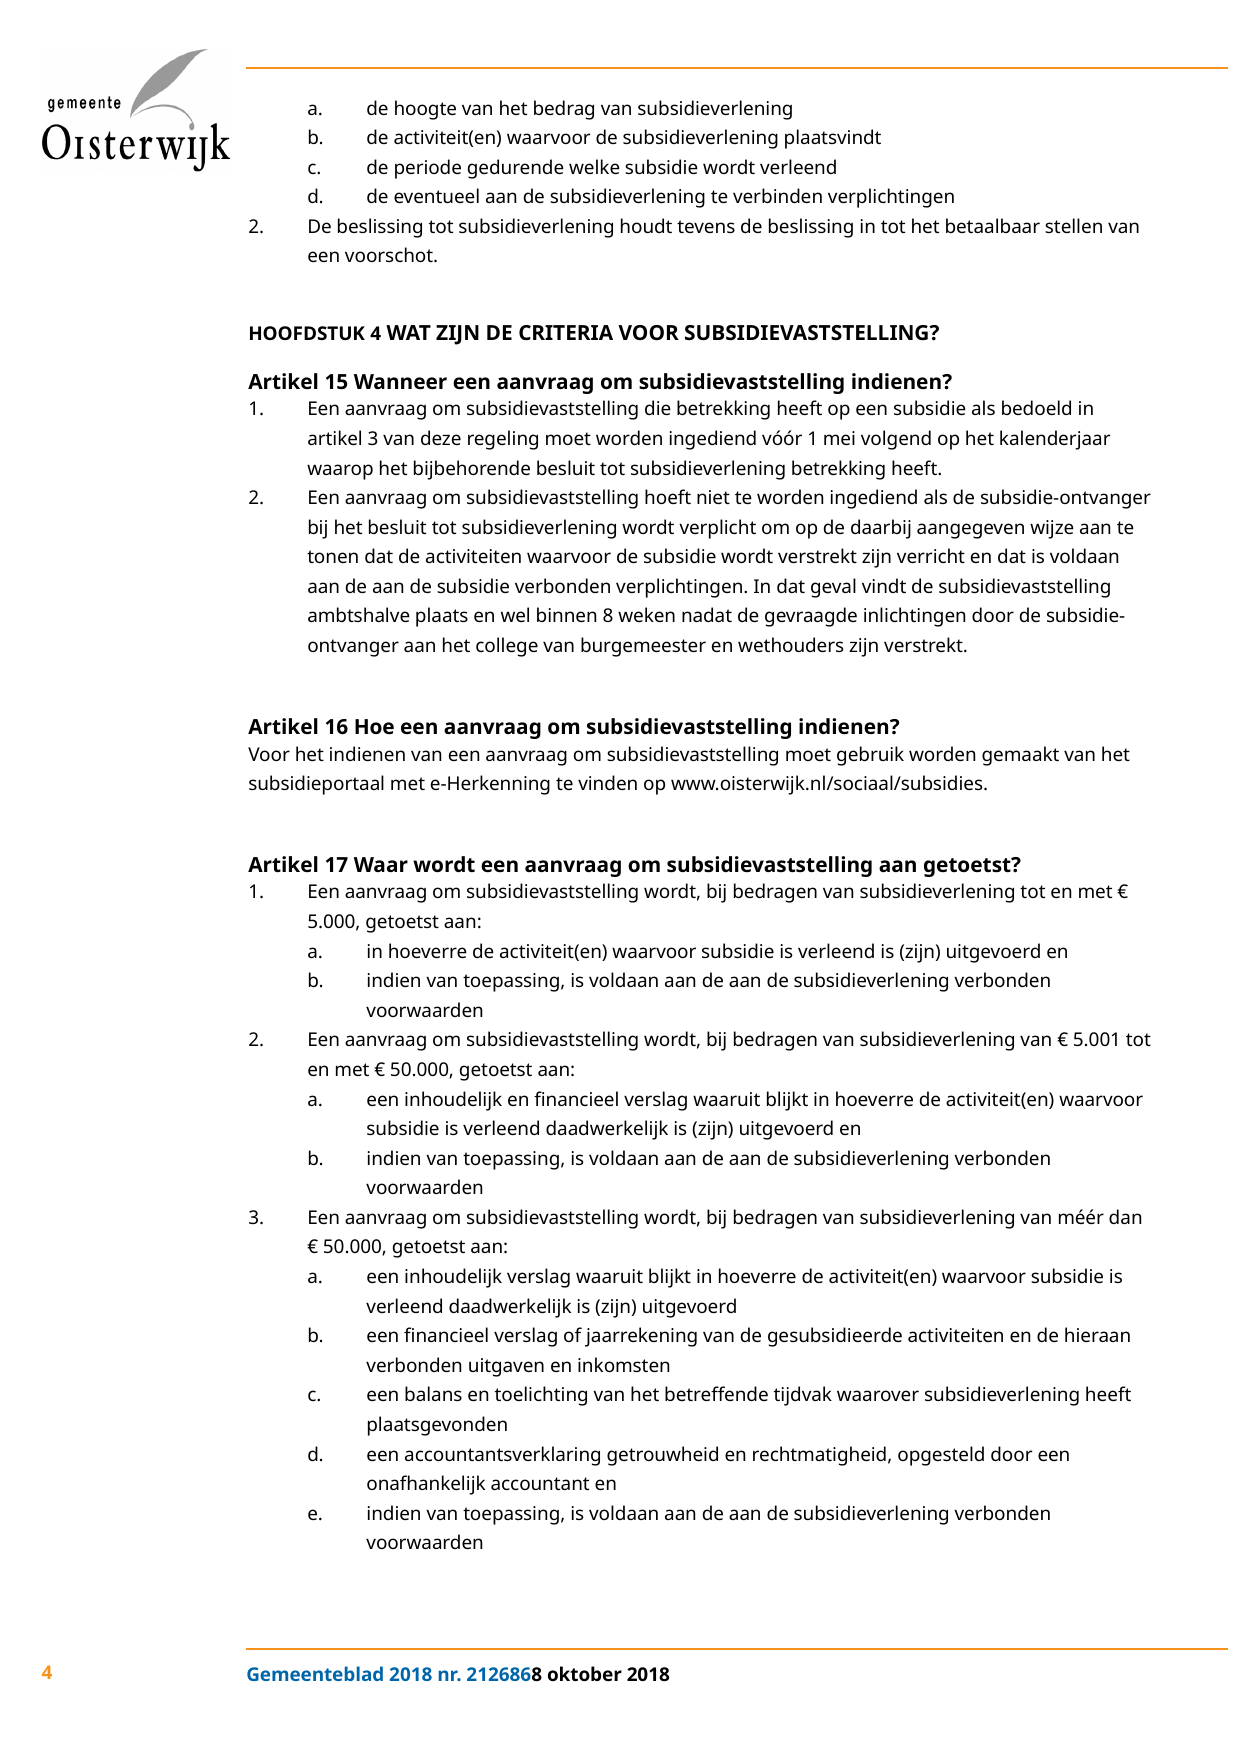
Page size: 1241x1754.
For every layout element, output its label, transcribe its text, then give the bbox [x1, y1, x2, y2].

list indien van toepassing, is voldaan aan de aan de subsidieverlening verbonden voorwaarden [307, 1145, 1152, 1200]
list de periode gedurende welke subsidie wordt verleend [307, 154, 1152, 180]
list Een aanvraag om subsidievaststelling wordt, bij bedragen van subsidieverlening tot en met € 5.000, getoetst aan: [248, 879, 1152, 934]
text Artikel 15 Wanneer een aanvraag om subsidievaststelling indienen? [248, 367, 1152, 396]
list de eventueel aan de subsidieverlening te verbinden verplichtingen [307, 183, 1152, 209]
list Een aanvraag om subsidievaststelling wordt, bij bedragen van subsidieverlening van méér dan € 50.000, getoetst aan: [248, 1204, 1152, 1259]
list een balans en toelichting van het betreffende tijdvak waarover subsidieverlening heeft plaatsgevonden [307, 1382, 1152, 1437]
text Voor het indienen van een aanvraag om subsidievaststelling moet gebruik worden gemaakt van het subsidieportaal met e-Herkenning te vinden op www.oisterwijk.nl/sociaal/subsidies. [248, 741, 1152, 796]
list een financieel verslag of jaarrekening van de gesubsidieerde activiteiten en de hieraan verbonden uitgaven en inkomsten [307, 1322, 1152, 1378]
list Een aanvraag om subsidievaststelling die betrekking heeft op een subsidie als bedoeld in artikel 3 van deze regeling moet worden ingediend vóór 1 mei volgend op het kalenderjaar waarop het bijbehorende besluit tot subsidieverlening betrekking heeft. [248, 396, 1152, 481]
list in hoeverre de activiteit(en) waarvoor subsidie is verleend is (zijn) uitgevoerd en [307, 938, 1152, 964]
list de activiteit(en) waarvoor de subsidieverlening plaatsvindt [307, 124, 1152, 150]
list een inhoudelijk en financieel verslag waaruit blijkt in hoeverre de activiteit(en) waarvoor subsidie is verleend daadwerkelijk is (zijn) uitgevoerd en [307, 1086, 1152, 1141]
text Artikel 17 Waar wordt een aanvraag om subsidievaststelling aan getoetst? [248, 850, 1152, 879]
list Een aanvraag om subsidievaststelling wordt, bij bedragen van subsidieverlening van € 5.001 tot en met € 50.000, getoetst aan: [248, 1027, 1152, 1082]
list een accountantsverklaring getrouwheid en rechtmatigheid, opgesteld door een onafhankelijk accountant en [307, 1441, 1152, 1496]
text HOOFDSTUK 4 WAT ZIJN DE CRITERIA VOOR SUBSIDIEVASTSTELLING? [248, 318, 1152, 346]
picture [41, 47, 231, 172]
list de hoogte van het bedrag van subsidieverlening [307, 95, 1152, 121]
list indien van toepassing, is voldaan aan de aan de subsidieverlening verbonden voorwaarden [307, 967, 1152, 1023]
text Artikel 16 Hoe een aanvraag om subsidievaststelling indienen? [248, 712, 1152, 741]
list indien van toepassing, is voldaan aan de aan de subsidieverlening verbonden voorwaarden [307, 1500, 1152, 1555]
list Een aanvraag om subsidievaststelling hoeft niet te worden ingediend als de subsidie-ontvanger bij het besluit tot subsidieverlening wordt verplicht om op de daarbij aangegeven wijze aan te tonen dat de activiteiten waarvoor de subsidie wordt verstrekt zijn verricht en dat is voldaan aan de aan de subsidie verbonden verplichtingen. In dat geval vindt de subsidievaststelling ambtshalve plaats en wel binnen 8 weken nadat de gevraagde inlichtingen door de subsidie-ontvanger aan het college van burgemeester en wethouders zijn verstrekt. [248, 484, 1152, 658]
list De beslissing tot subsidieverlening houdt tevens de beslissing in tot het betaalbaar stellen van een voorschot. [248, 213, 1152, 268]
list een inhoudelijk verslag waaruit blijkt in hoeverre de activiteit(en) waarvoor subsidie is verleend daadwerkelijk is (zijn) uitgevoerd [307, 1263, 1152, 1319]
